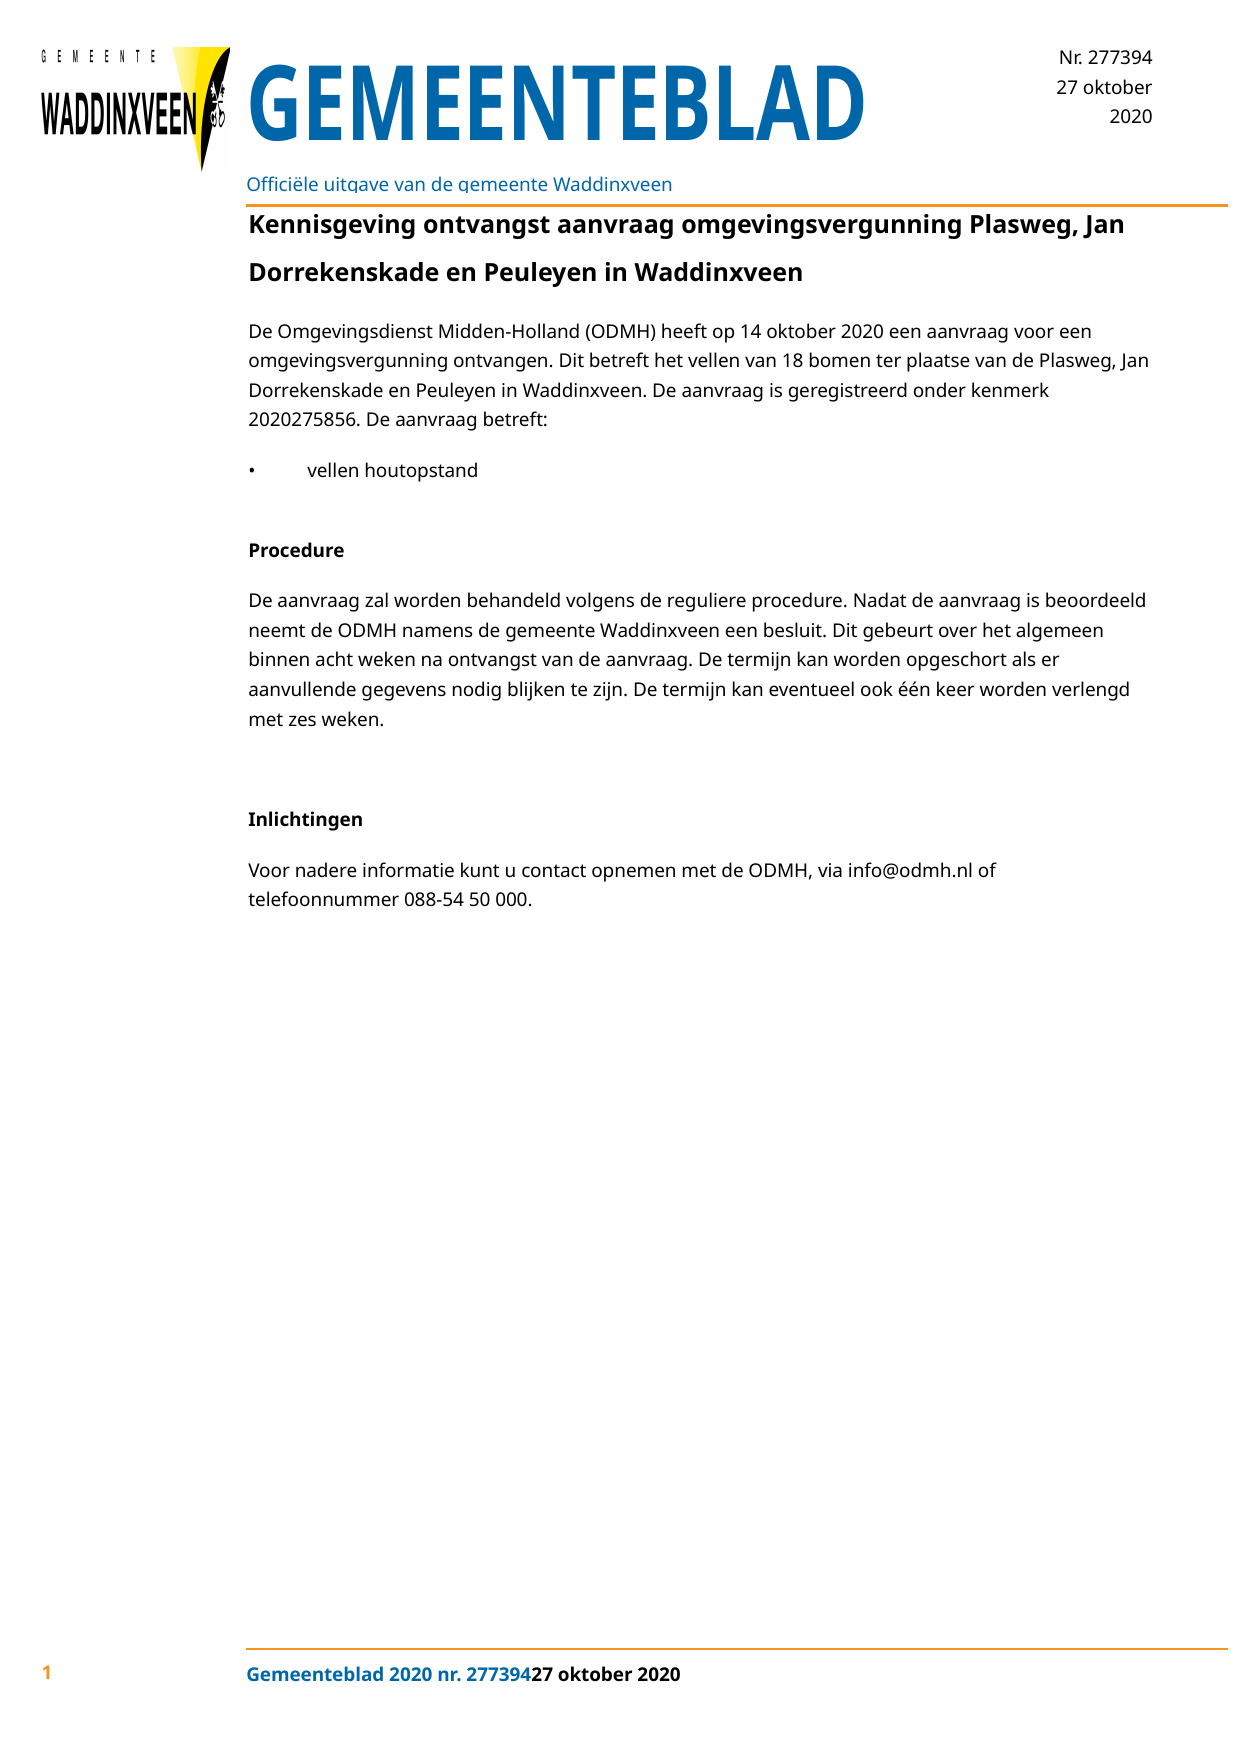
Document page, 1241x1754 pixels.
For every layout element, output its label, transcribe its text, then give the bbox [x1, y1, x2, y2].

picture [41, 47, 231, 172]
text Procedure [248, 537, 1152, 563]
list vellen houtopstand [248, 457, 1152, 483]
text De aanvraag zal worden behandeld volgens de reguliere procedure. Nadat de aanvraag is beoordeeld neemt de ODMH namens de gemeente Waddinxveen een besluit. Dit gebeurt over het algemeen binnen acht weken na ontvangst van de aanvraag. De termijn kan worden opgeschort als er aanvullende gegevens nodig blijken te zijn. De termijn kan eventueel ook één keer worden verlengd met zes weken. [248, 587, 1152, 732]
text Inlichtingen [248, 807, 1152, 832]
text Voor nadere informatie kunt u contact opnemen met de ODMH, via info@odmh.nl of telefoonnummer 088-54 50 000. [248, 857, 1152, 912]
text Kennisgeving ontvangst aanvraag omgevingsvergunning Plasweg, Jan Dorrekenskade en Peuleyen in Waddinxveen [248, 207, 1152, 288]
text De Omgevingsdienst Midden-Holland (ODMH) heeft op 14 oktober 2020 een aanvraag voor een omgevingsvergunning ontvangen. Dit betreft het vellen van 18 bomen ter plaatse van de Plasweg, Jan Dorrekenskade en Peuleyen in Waddinxveen. De aanvraag is geregistreerd onder kenmerk 2020275856. De aanvraag betreft: [248, 318, 1152, 432]
